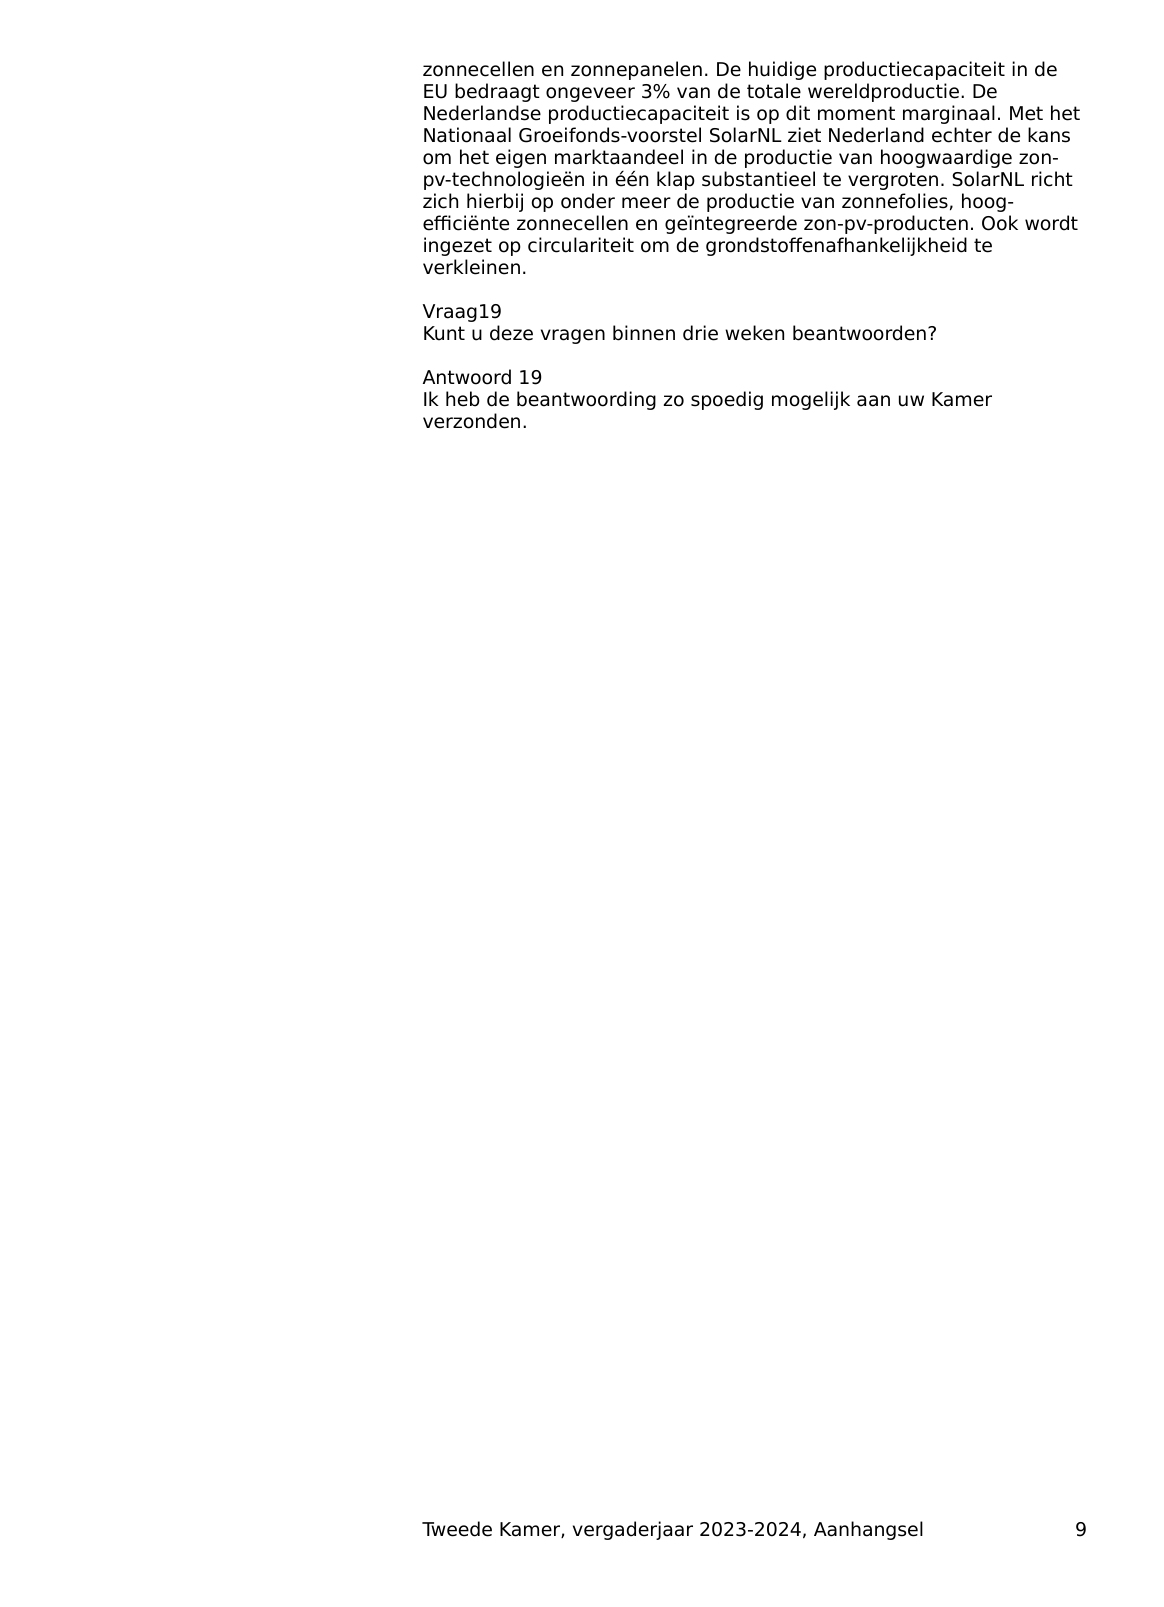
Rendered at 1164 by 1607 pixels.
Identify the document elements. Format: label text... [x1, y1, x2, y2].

text zonnecellen en zonnepanelen. De huidige productiecapaciteit in de EU bedraagt ongeveer 3% van de totale wereldproductie. De Nederlandse productiecapaciteit is op dit moment marginaal. Met het Nationaal Groeifonds-voorstel SolarNL ziet Nederland echter de kans om het eigen marktaandeel in de productie van hoogwaardige zon-pv-technologieën in één klap substantieel te vergroten. SolarNL richt zich hierbij op onder meer de productie van zonnefolies, hoog-efficiënte zonnecellen en geïntegreerde zon-pv-producten. Ook wordt ingezet op circulariteit om de grondstoffenafhankelijkheid te verkleinen. [422, 59, 1087, 279]
text Vraag19 [422, 301, 1087, 323]
text Ik heb de beantwoording zo spoedig mogelijk aan uw Kamer verzonden. [422, 389, 1087, 433]
text Kunt u deze vragen binnen drie weken beantwoorden? [422, 323, 1087, 345]
text Antwoord 19 [422, 367, 1087, 389]
